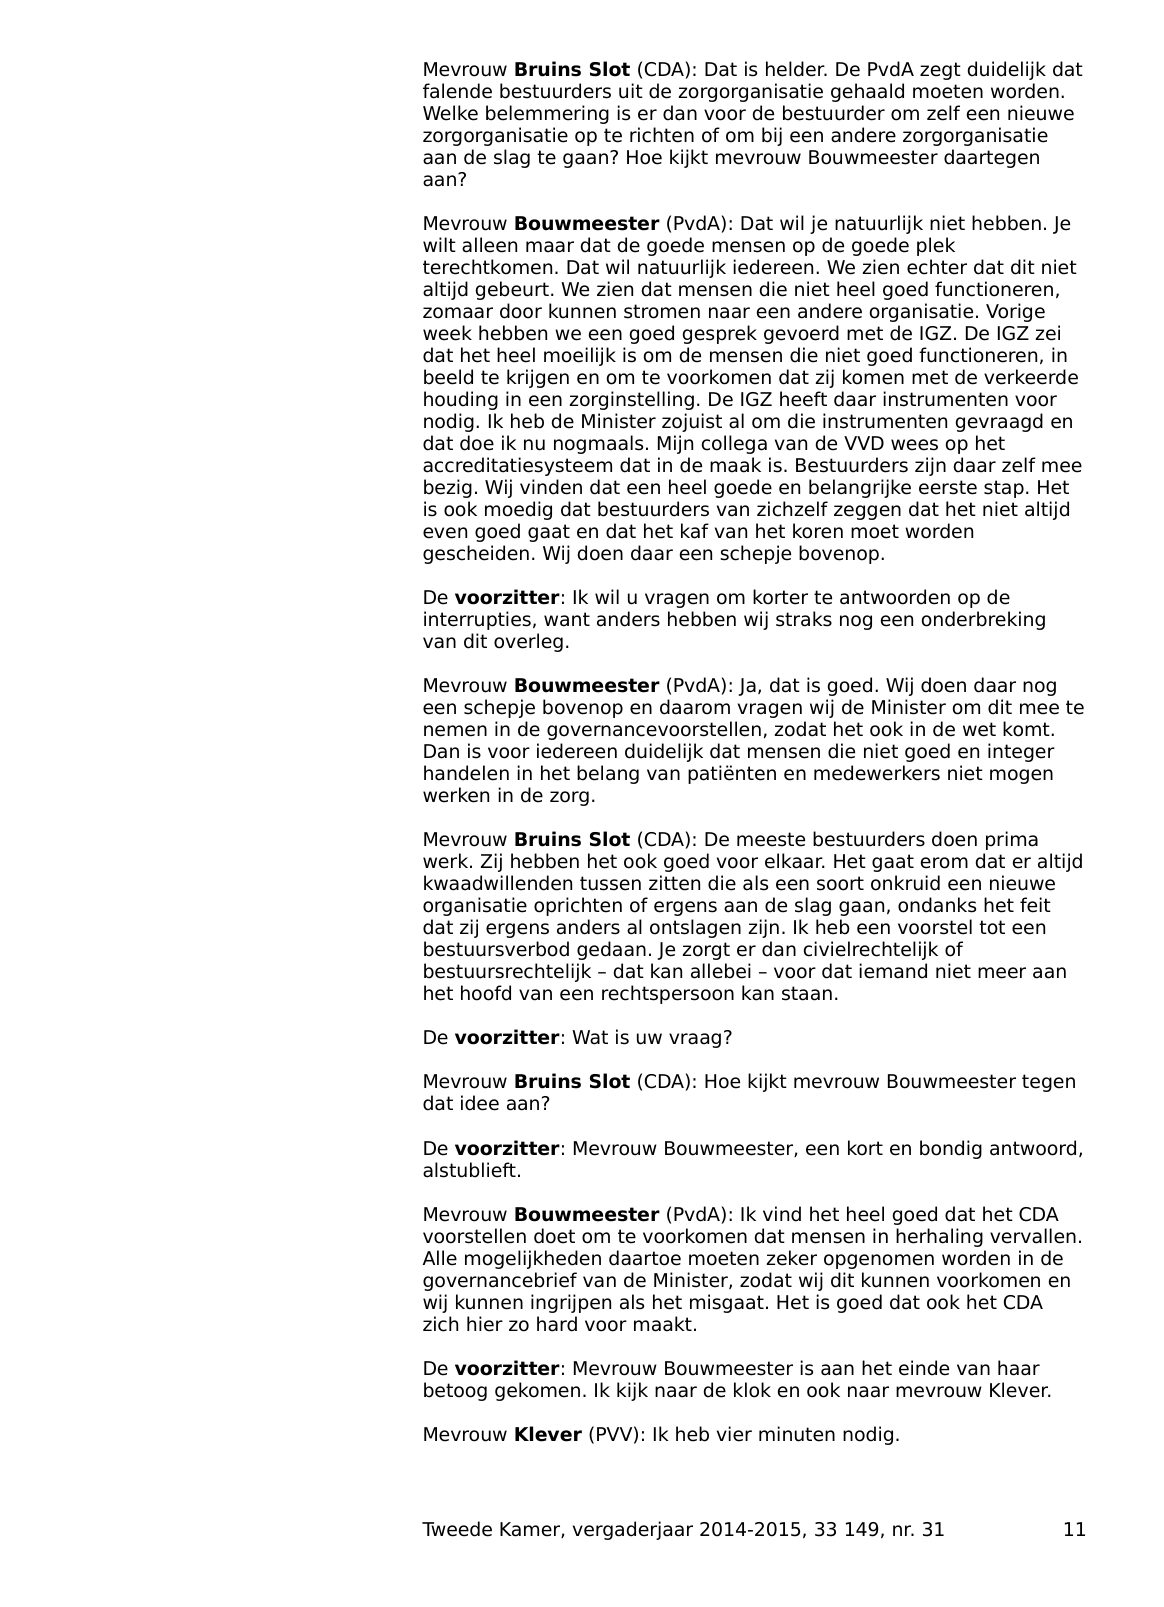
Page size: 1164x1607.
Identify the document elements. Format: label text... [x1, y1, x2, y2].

text Mevrouw Bouwmeester (PvdA): Dat wil je natuurlijk niet hebben. Je wilt alleen maar dat de goede mensen op de goede plek terechtkomen. Dat wil natuurlijk iedereen. We zien echter dat dit niet altijd gebeurt. We zien dat mensen die niet heel goed functioneren, zomaar door kunnen stromen naar een andere organisatie. Vorige week hebben we een goed gesprek gevoerd met de IGZ. De IGZ zei dat het heel moeilijk is om de mensen die niet goed functioneren, in beeld te krijgen en om te voorkomen dat zij komen met de verkeerde houding in een zorginstelling. De IGZ heeft daar instrumenten voor nodig. Ik heb de Minister zojuist al om die instrumenten gevraagd en dat doe ik nu nogmaals. Mijn collega van de VVD wees op het accreditatiesysteem dat in de maak is. Bestuurders zijn daar zelf mee bezig. Wij vinden dat een heel goede en belangrijke eerste stap. Het is ook moedig dat bestuurders van zichzelf zeggen dat het niet altijd even goed gaat en dat het kaf van het koren moet worden gescheiden. Wij doen daar een schepje bovenop. [422, 213, 1087, 565]
text Mevrouw Bruins Slot (CDA): De meeste bestuurders doen prima werk. Zij hebben het ook goed voor elkaar. Het gaat erom dat er altijd kwaadwillenden tussen zitten die als een soort onkruid een nieuwe organisatie oprichten of ergens aan de slag gaan, ondanks het feit dat zij ergens anders al ontslagen zijn. Ik heb een voorstel tot een bestuursverbod gedaan. Je zorgt er dan civielrechtelijk of bestuursrechtelijk – dat kan allebei – voor dat iemand niet meer aan het hoofd van een rechtspersoon kan staan. [422, 829, 1087, 1005]
text Mevrouw Bruins Slot (CDA): Hoe kijkt mevrouw Bouwmeester tegen dat idee aan? [422, 1071, 1087, 1115]
text De voorzitter: Mevrouw Bouwmeester is aan het einde van haar betoog gekomen. Ik kijk naar de klok en ook naar mevrouw Klever. [422, 1358, 1087, 1402]
text Mevrouw Bouwmeester (PvdA): Ik vind het heel goed dat het CDA voorstellen doet om te voorkomen dat mensen in herhaling vervallen. Alle mogelijkheden daartoe moeten zeker opgenomen worden in de governancebrief van de Minister, zodat wij dit kunnen voorkomen en wij kunnen ingrijpen als het misgaat. Het is goed dat ook het CDA zich hier zo hard voor maakt. [422, 1204, 1087, 1336]
text Mevrouw Bouwmeester (PvdA): Ja, dat is goed. Wij doen daar nog een schepje bovenop en daarom vragen wij de Minister om dit mee te nemen in de governancevoorstellen, zodat het ook in de wet komt. Dan is voor iedereen duidelijk dat mensen die niet goed en integer handelen in het belang van patiënten en medewerkers niet mogen werken in de zorg. [422, 675, 1087, 807]
text Mevrouw Klever (PVV): Ik heb vier minuten nodig. [422, 1424, 1087, 1446]
text De voorzitter: Wat is uw vraag? [422, 1027, 1087, 1049]
text De voorzitter: Ik wil u vragen om korter te antwoorden op de interrupties, want anders hebben wij straks nog een onderbreking van dit overleg. [422, 587, 1087, 653]
text Mevrouw Bruins Slot (CDA): Dat is helder. De PvdA zegt duidelijk dat falende bestuurders uit de zorgorganisatie gehaald moeten worden. Welke belemmering is er dan voor de bestuurder om zelf een nieuwe zorgorganisatie op te richten of om bij een andere zorgorganisatie aan de slag te gaan? Hoe kijkt mevrouw Bouwmeester daartegen aan? [422, 59, 1087, 191]
text De voorzitter: Mevrouw Bouwmeester, een kort en bondig antwoord, alstublieft. [422, 1137, 1087, 1181]
